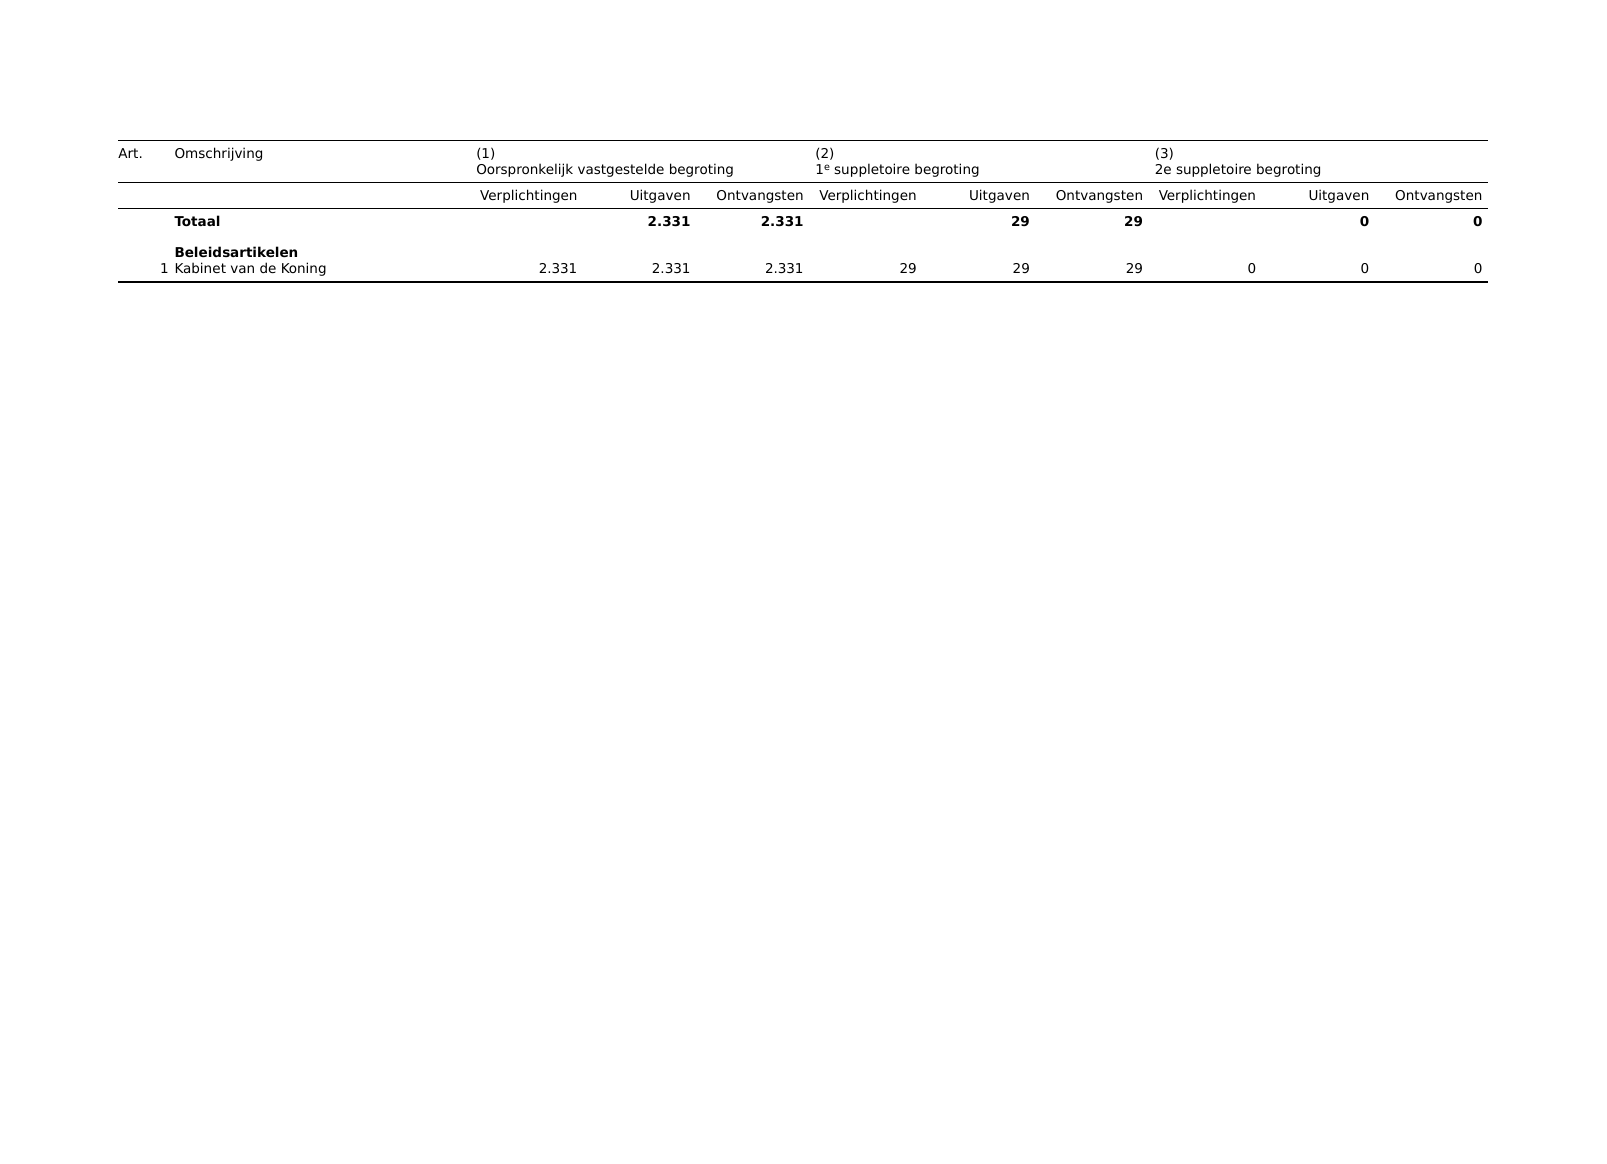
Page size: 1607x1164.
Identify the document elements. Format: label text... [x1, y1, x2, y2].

table_header (1) Oorspronkelijk vastgestelde begroting [470, 141, 809, 182]
table_cell Ontvangsten [1375, 183, 1488, 208]
table_cell 29 [923, 209, 1036, 229]
table_cell [1149, 209, 1262, 229]
table_cell 29 [809, 261, 922, 281]
table_header Art. [118, 141, 168, 182]
table_cell 0 [1262, 261, 1375, 281]
table_cell [1375, 245, 1488, 261]
table_cell [696, 230, 809, 245]
table_cell [809, 230, 922, 245]
table_cell [923, 245, 1036, 261]
table_cell [696, 245, 809, 261]
table_cell [168, 183, 470, 208]
table_cell [470, 209, 583, 229]
table_cell [118, 245, 168, 261]
table_cell 0 [1375, 261, 1488, 281]
table_cell Beleidsartikelen [168, 245, 470, 261]
table_cell 29 [1036, 261, 1149, 281]
table_cell Ontvangsten [696, 183, 809, 208]
table_cell [1262, 245, 1375, 261]
table_cell [809, 245, 922, 261]
table_cell 0 [1149, 261, 1262, 281]
table_cell [118, 209, 168, 229]
table_cell Totaal [168, 209, 470, 229]
table_cell [583, 245, 696, 261]
table_cell Uitgaven [1262, 183, 1375, 208]
table_cell 29 [923, 261, 1036, 281]
table_cell [583, 230, 696, 245]
table_cell [1262, 230, 1375, 245]
table_cell [923, 230, 1036, 245]
table_cell 2.331 [583, 261, 696, 281]
table_cell [1036, 230, 1149, 245]
table_cell [809, 209, 922, 229]
table_cell [1375, 230, 1488, 245]
table_cell [168, 230, 470, 245]
table_cell [1149, 230, 1262, 245]
table_header (2) 1e suppletoire begroting [809, 141, 1149, 182]
table_cell 2.331 [696, 209, 809, 229]
table_cell [118, 183, 168, 208]
table_cell Kabinet van de Koning [168, 261, 470, 281]
table_cell 2.331 [696, 261, 809, 281]
table_cell 0 [1375, 209, 1488, 229]
table_cell 2.331 [583, 209, 696, 229]
table_cell 1 [118, 261, 168, 281]
table_cell Ontvangsten [1036, 183, 1149, 208]
table_cell 2.331 [470, 261, 583, 281]
table_cell Uitgaven [583, 183, 696, 208]
table_cell 29 [1036, 209, 1149, 229]
table_cell [470, 245, 583, 261]
table_cell Verplichtingen [809, 183, 922, 208]
table_cell Verplichtingen [470, 183, 583, 208]
table_cell [1149, 245, 1262, 261]
table_cell 0 [1262, 209, 1375, 229]
table_cell [470, 230, 583, 245]
table_cell [1036, 245, 1149, 261]
table_cell Verplichtingen [1149, 183, 1262, 208]
table_header (3) 2e suppletoire begroting [1149, 141, 1488, 182]
table_cell Uitgaven [923, 183, 1036, 208]
table_header Omschrijving [168, 141, 470, 182]
table_cell [118, 230, 168, 245]
